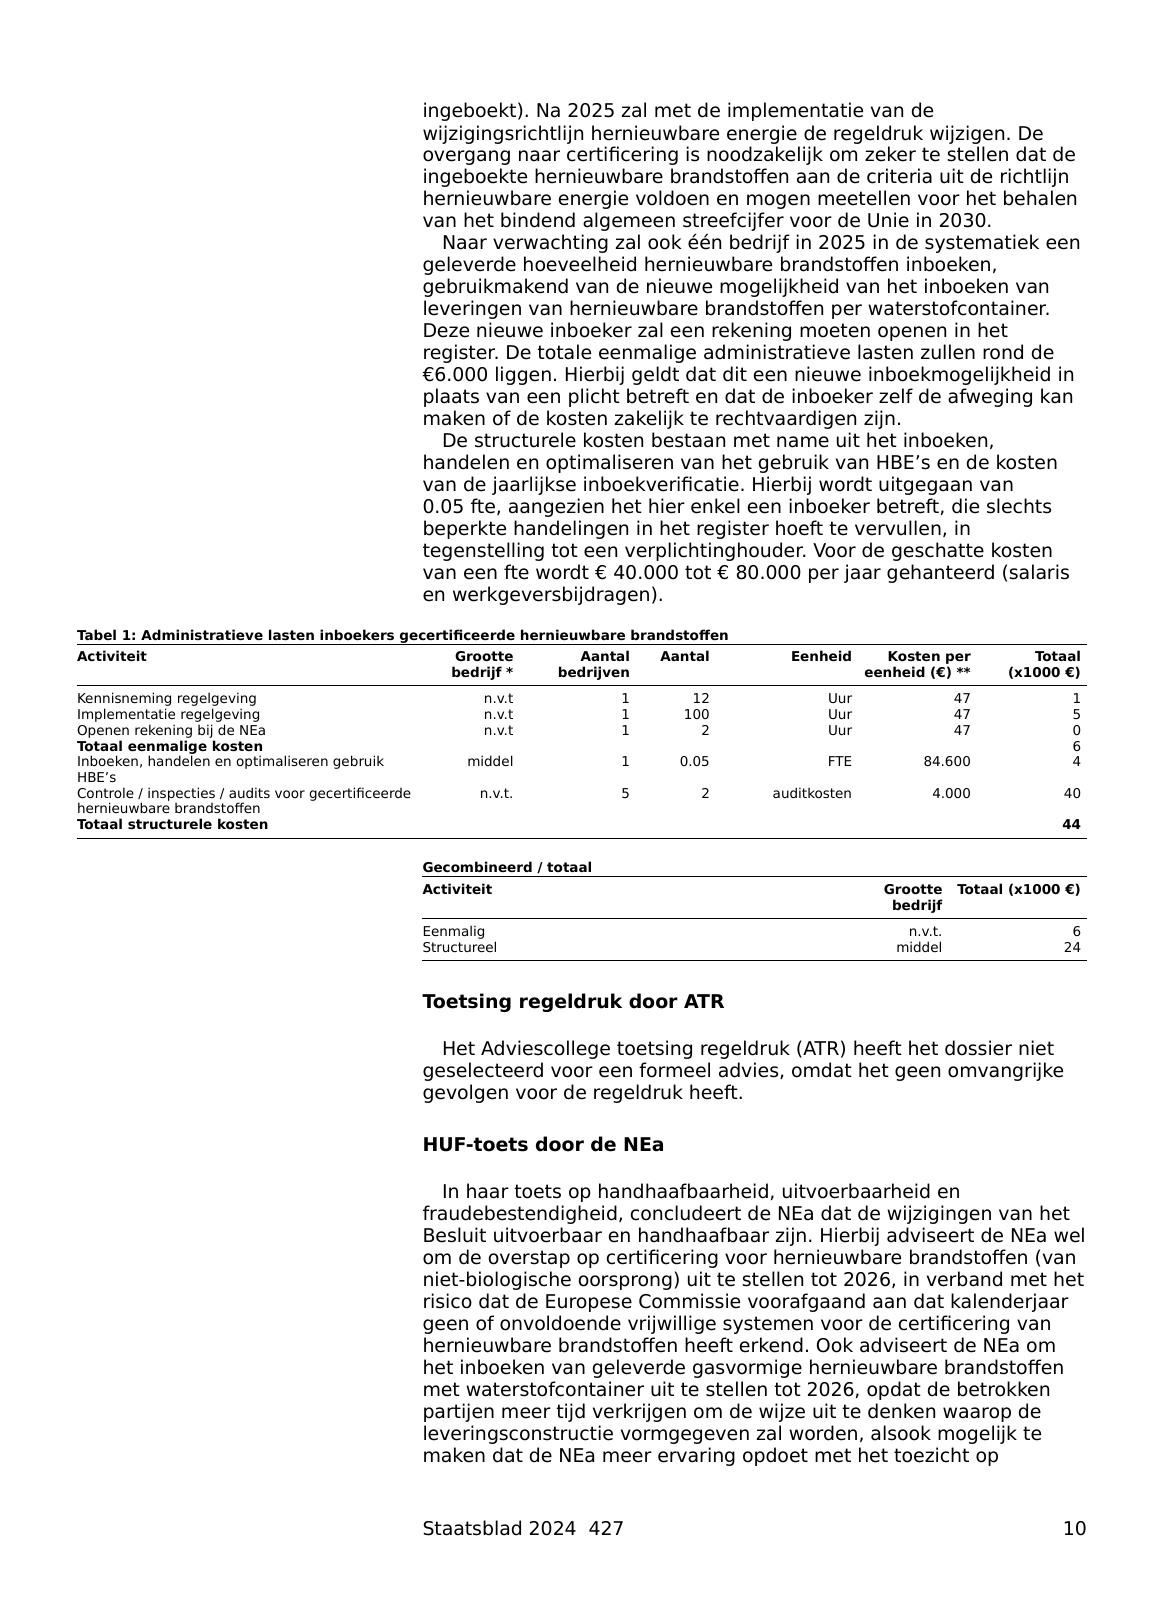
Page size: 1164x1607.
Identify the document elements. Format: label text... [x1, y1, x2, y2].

table_cell n.v.t [426, 686, 519, 707]
text Het Adviescollege toetsing regeldruk (ATR) heeft het dossier niet geselecteerd voor een formeel advies, omdat het geen omvangrijke gevolgen voor de regeldruk heeft. [422, 1038, 1087, 1104]
table_cell [426, 817, 519, 837]
table_cell Uur [715, 723, 858, 738]
table_cell n.v.t [426, 707, 519, 723]
table_cell Uur [715, 686, 858, 707]
table_cell Eenheid [715, 645, 858, 685]
table_cell 5 [519, 786, 636, 817]
table_cell 0.05 [636, 754, 715, 786]
table_cell n.v.t. [838, 919, 948, 939]
table_cell [636, 817, 715, 837]
table_cell 1 [977, 686, 1087, 707]
table_cell Totaal (x1000 €) [977, 645, 1087, 685]
table_cell Grootte bedrijf [838, 877, 948, 918]
table_cell 24 [948, 939, 1087, 960]
table_cell n.v.t [426, 723, 519, 738]
table_cell FTE [715, 754, 858, 786]
table_cell Eenmalig [422, 919, 838, 939]
table_cell 100 [636, 707, 715, 723]
subtitle HUF-toets door de NEa [422, 1134, 1087, 1156]
text Naar verwachting zal ook één bedrijf in 2025 in de systematiek een geleverde hoeveelheid hernieuwbare brandstoffen inboeken, gebruikmakend van de nieuwe mogelijkheid van het inboeken van leveringen van hernieuwbare brandstoffen per waterstofcontainer. Deze nieuwe inboeker zal een rekening moeten openen in het register. De totale eenmalige administratieve lasten zullen rond de €6.000 liggen. Hierbij geldt dat dit een nieuwe inboekmogelijkheid in plaats van een plicht betreft en dat de inboeker zelf de afweging kan maken of de kosten zakelijk te rechtvaardigen zijn. [422, 232, 1087, 430]
table_cell 4.000 [858, 786, 977, 817]
text In haar toets op handhaafbaarheid, uitvoerbaarheid en fraudebestendigheid, concludeert de NEa dat de wijzigingen van het Besluit uitvoerbaar en handhaafbaar zijn. Hierbij adviseert de NEa wel om de overstap op certificering voor hernieuwbare brandstoffen (van niet-biologische oorsprong) uit te stellen tot 2026, in verband met het risico dat de Europese Commissie voorafgaand aan dat kalenderjaar geen of onvoldoende vrijwillige systemen voor de certificering van hernieuwbare brandstoffen heeft erkend. Ook adviseert de NEa om het inboeken van geleverde gasvormige hernieuwbare brandstoffen met waterstofcontainer uit te stellen tot 2026, opdat de betrokken partijen meer tijd verkrijgen om de wijze uit te denken waarop de leveringsconstructie vormgegeven zal worden, alsook mogelijk te maken dat de NEa meer ervaring opdoet met het toezicht op [422, 1181, 1087, 1466]
table_cell [858, 817, 977, 837]
table_cell 6 [948, 919, 1087, 939]
table_cell 1 [519, 686, 636, 707]
table_cell 1 [519, 754, 636, 786]
table_cell Totaal (x1000 €) [948, 877, 1087, 918]
text De structurele kosten bestaan met name uit het inboeken, handelen en optimaliseren van het gebruik van HBE’s en de kosten van de jaarlijkse inboekverificatie. Hierbij wordt uitgegaan van 0.05 fte, aangezien het hier enkel een inboeker betreft, die slechts beperkte handelingen in het register hoeft te vervullen, in tegenstelling tot een verplichtinghouder. Voor de geschatte kosten van een fte wordt € 40.000 tot € 80.000 per jaar gehanteerd (salaris en werkgeversbijdragen). [422, 430, 1087, 606]
table_header Gecombineerd / totaal [422, 860, 1087, 876]
table_cell 47 [858, 686, 977, 707]
table_cell Aantal bedrijven [519, 645, 636, 685]
table_cell Openen rekening bij de NEa [77, 723, 426, 738]
table_cell Totaal eenmalige kosten [77, 738, 426, 754]
table_cell Controle / inspecties / audits voor gecertificeerde hernieuwbare brandstoffen [77, 786, 426, 817]
table_cell [426, 738, 519, 754]
table_cell 0 [977, 723, 1087, 738]
table_cell Structureel [422, 939, 838, 960]
table_cell [858, 738, 977, 754]
table_cell Uur [715, 707, 858, 723]
table_cell auditkosten [715, 786, 858, 817]
table_cell Kennisneming regelgeving [77, 686, 426, 707]
table_cell 4 [977, 754, 1087, 786]
table_cell 2 [636, 723, 715, 738]
table_cell n.v.t. [426, 786, 519, 817]
text ingeboekt). Na 2025 zal met de implementatie van de wijzigingsrichtlijn hernieuwbare energie de regeldruk wijzigen. De overgang naar certificering is noodzakelijk om zeker te stellen dat de ingeboekte hernieuwbare brandstoffen aan de criteria uit de richtlijn hernieuwbare energie voldoen en mogen meetellen voor het behalen van het bindend algemeen streefcijfer voor de Unie in 2030. [422, 100, 1087, 232]
table_cell middel [838, 939, 948, 960]
table_cell Activiteit [77, 645, 426, 685]
table_cell [715, 738, 858, 754]
table_cell Aantal [636, 645, 715, 685]
table_cell 6 [977, 738, 1087, 754]
table_cell 2 [636, 786, 715, 817]
table_cell Inboeken, handelen en optimaliseren gebruik HBE’s [77, 754, 426, 786]
table_cell [715, 817, 858, 837]
table_cell 5 [977, 707, 1087, 723]
table_cell 84.600 [858, 754, 977, 786]
table_cell 47 [858, 723, 977, 738]
table_cell [519, 738, 636, 754]
table_cell Kosten per eenheid (€) ** [858, 645, 977, 685]
table_cell 12 [636, 686, 715, 707]
table_header Tabel 1: Administratieve lasten inboekers gecertificeerde hernieuwbare brandstoffen [77, 628, 1087, 643]
table_cell 1 [519, 723, 636, 738]
table_cell Implementatie regelgeving [77, 707, 426, 723]
table_cell middel [426, 754, 519, 786]
table_cell Activiteit [422, 877, 838, 918]
table_cell [519, 817, 636, 837]
table_cell Totaal structurele kosten [77, 817, 426, 837]
table_cell 40 [977, 786, 1087, 817]
table_cell 47 [858, 707, 977, 723]
table_cell 1 [519, 707, 636, 723]
table_cell [636, 738, 715, 754]
table_cell Grootte bedrijf * [426, 645, 519, 685]
subtitle Toetsing regeldruk door ATR [422, 991, 1087, 1013]
table_cell 44 [977, 817, 1087, 837]
